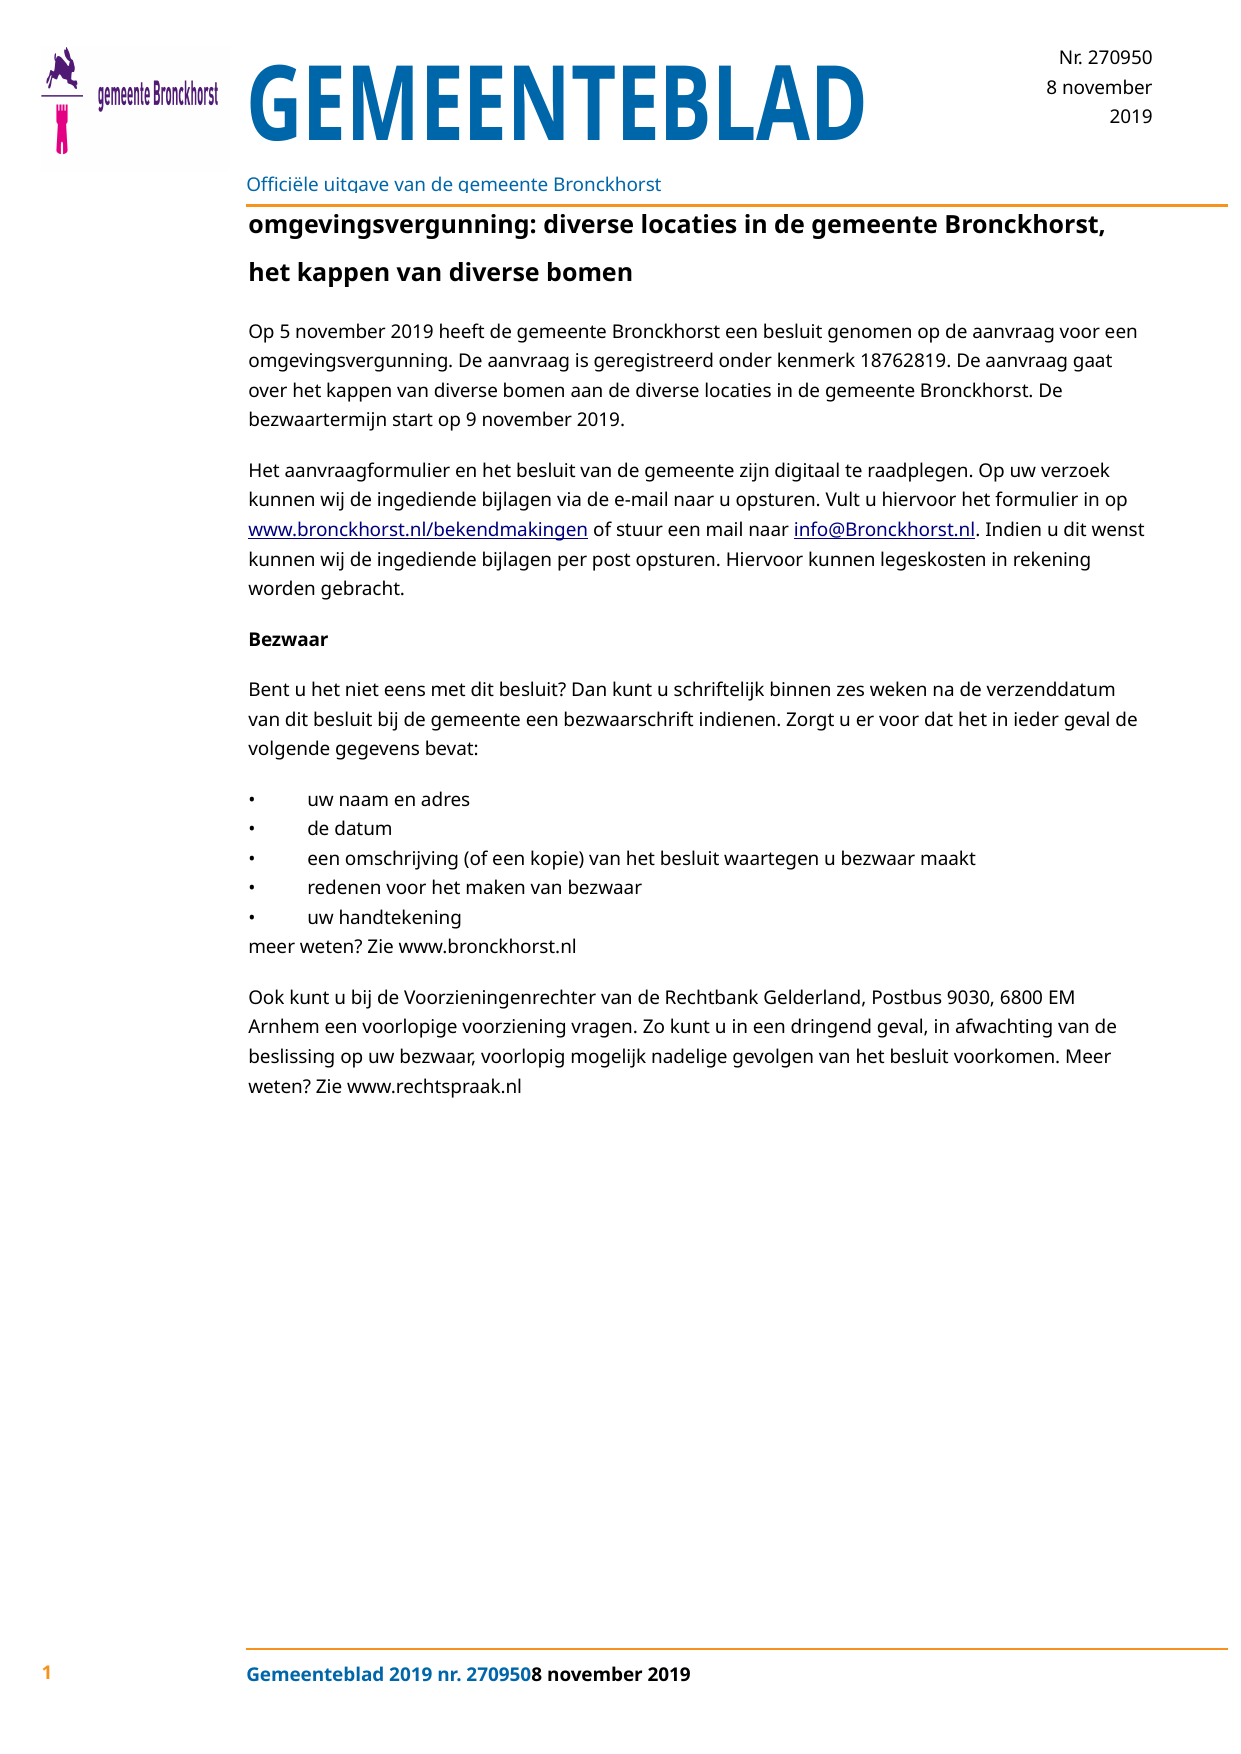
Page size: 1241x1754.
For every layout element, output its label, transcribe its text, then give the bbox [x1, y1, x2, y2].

picture [41, 47, 231, 172]
text meer weten? Zie www.bronckhorst.nl [248, 934, 1152, 959]
text omgevingsvergunning: diverse locaties in de gemeente Bronckhorst, het kappen van diverse bomen [248, 207, 1152, 288]
list uw handtekening [248, 904, 1152, 930]
list de datum [248, 815, 1152, 841]
text Ook kunt u bij de Voorzieningenrechter van de Rechtbank Gelderland, Postbus 9030, 6800 EM Arnhem een voorlopige voorziening vragen. Zo kunt u in een dringend geval, in afwachting van de beslissing op uw bezwaar, voorlopig mogelijk nadelige gevolgen van het besluit voorkomen. Meer weten? Zie www.rechtspraak.nl [248, 984, 1152, 1099]
text Het aanvraagformulier en het besluit van de gemeente zijn digitaal te raadplegen. Op uw verzoek kunnen wij de ingediende bijlagen via de e-mail naar u opsturen. Vult u hiervoor het formulier in op www.bronckhorst.nl/bekendmakingen of stuur een mail naar info@Bronckhorst.nl. Indien u dit wenst kunnen wij de ingediende bijlagen per post opsturen. Hiervoor kunnen legeskosten in rekening worden gebracht. [248, 457, 1152, 601]
text Op 5 november 2019 heeft de gemeente Bronckhorst een besluit genomen op de aanvraag voor een omgevingsvergunning. De aanvraag is geregistreerd onder kenmerk 18762819. De aanvraag gaat over het kappen van diverse bomen aan de diverse locaties in de gemeente Bronckhorst. De bezwaartermijn start op 9 november 2019. [248, 318, 1152, 432]
list redenen voor het maken van bezwaar [248, 874, 1152, 900]
text Bent u het niet eens met dit besluit? Dan kunt u schriftelijk binnen zes weken na de verzenddatum van dit besluit bij de gemeente een bezwaarschrift indienen. Zorgt u er voor dat het in ieder geval de volgende gegevens bevat: [248, 676, 1152, 761]
list een omschrijving (of een kopie) van het besluit waartegen u bezwaar maakt [248, 845, 1152, 871]
list uw naam en adres [248, 786, 1152, 812]
text Bezwaar [248, 626, 1152, 652]
